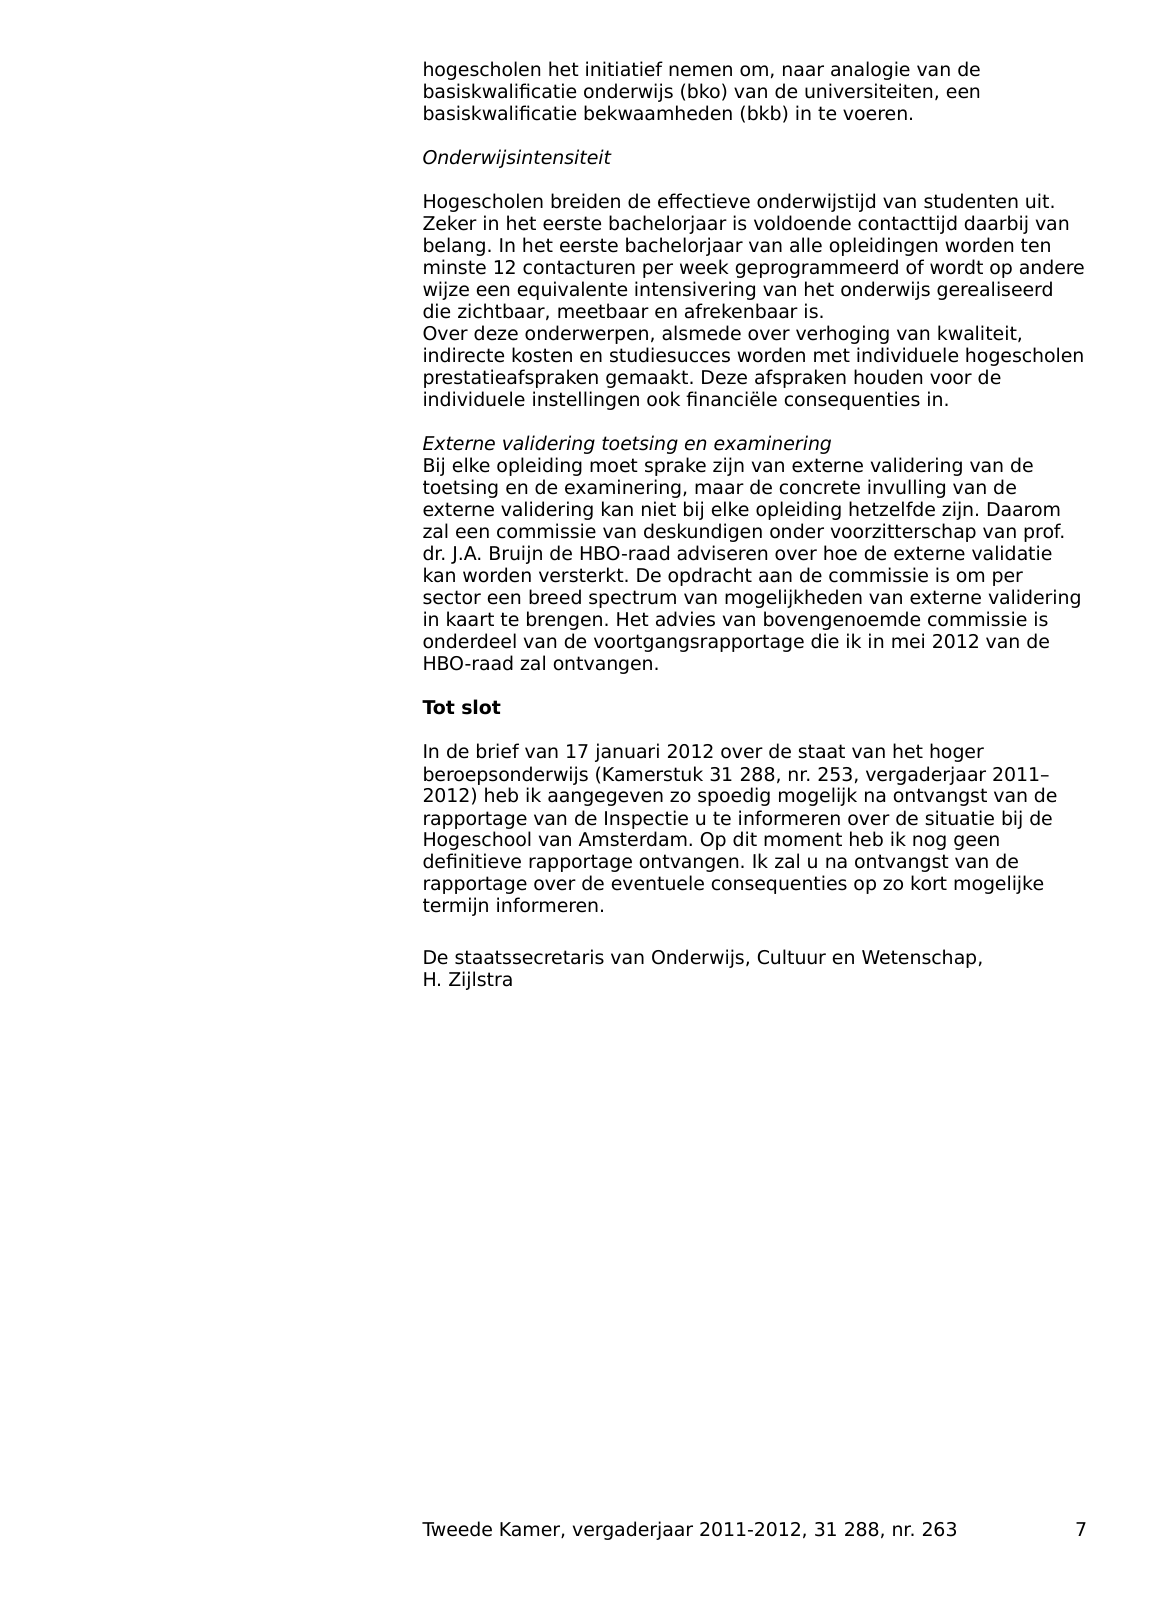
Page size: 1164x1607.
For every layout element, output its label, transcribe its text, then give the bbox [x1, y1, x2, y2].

text In de brief van 17 januari 2012 over de staat van het hoger beroepsonderwijs (Kamerstuk 31 288, nr. 253, vergaderjaar 2011–2012) heb ik aangegeven zo spoedig mogelijk na ontvangst van de rapportage van de Inspectie u te informeren over de situatie bij de Hogeschool van Amsterdam. Op dit moment heb ik nog geen definitieve rapportage ontvangen. Ik zal u na ontvangst van de rapportage over de eventuele consequenties op zo kort mogelijke termijn informeren. [422, 741, 1087, 917]
subtitle Onderwijsintensiteit [422, 147, 1087, 169]
text Bij elke opleiding moet sprake zijn van externe validering van de toetsing en de examinering, maar de concrete invulling van de externe validering kan niet bij elke opleiding hetzelfde zijn. Daarom zal een commissie van deskundigen onder voorzitterschap van prof. dr. J.A. Bruijn de HBO-raad adviseren over hoe de externe validatie kan worden versterkt. De opdracht aan de commissie is om per sector een breed spectrum van mogelijkheden van externe validering in kaart te brengen. Het advies van bovengenoemde commissie is onderdeel van de voortgangsrapportage die ik in mei 2012 van de HBO-raad zal ontvangen. [422, 455, 1087, 675]
subtitle Tot slot [422, 697, 1087, 719]
text Hogescholen breiden de effectieve onderwijstijd van studenten uit. Zeker in het eerste bachelorjaar is voldoende contacttijd daarbij van belang. In het eerste bachelorjaar van alle opleidingen worden ten minste 12 contacturen per week geprogrammeerd of wordt op andere wijze een equivalente intensivering van het onderwijs gerealiseerd die zichtbaar, meetbaar en afrekenbaar is. [422, 191, 1087, 323]
text Over deze onderwerpen, alsmede over verhoging van kwaliteit, indirecte kosten en studiesucces worden met individuele hogescholen prestatieafspraken gemaakt. Deze afspraken houden voor de individuele instellingen ook financiële consequenties in. [422, 323, 1087, 411]
text De staatssecretaris van Onderwijs, Cultuur en Wetenschap, H. Zijlstra [422, 947, 1087, 991]
text hogescholen het initiatief nemen om, naar analogie van de basiskwalificatie onderwijs (bko) van de universiteiten, een basiskwalificatie bekwaamheden (bkb) in te voeren. [422, 59, 1087, 125]
subtitle Externe validering toetsing en examinering [422, 433, 1087, 455]
